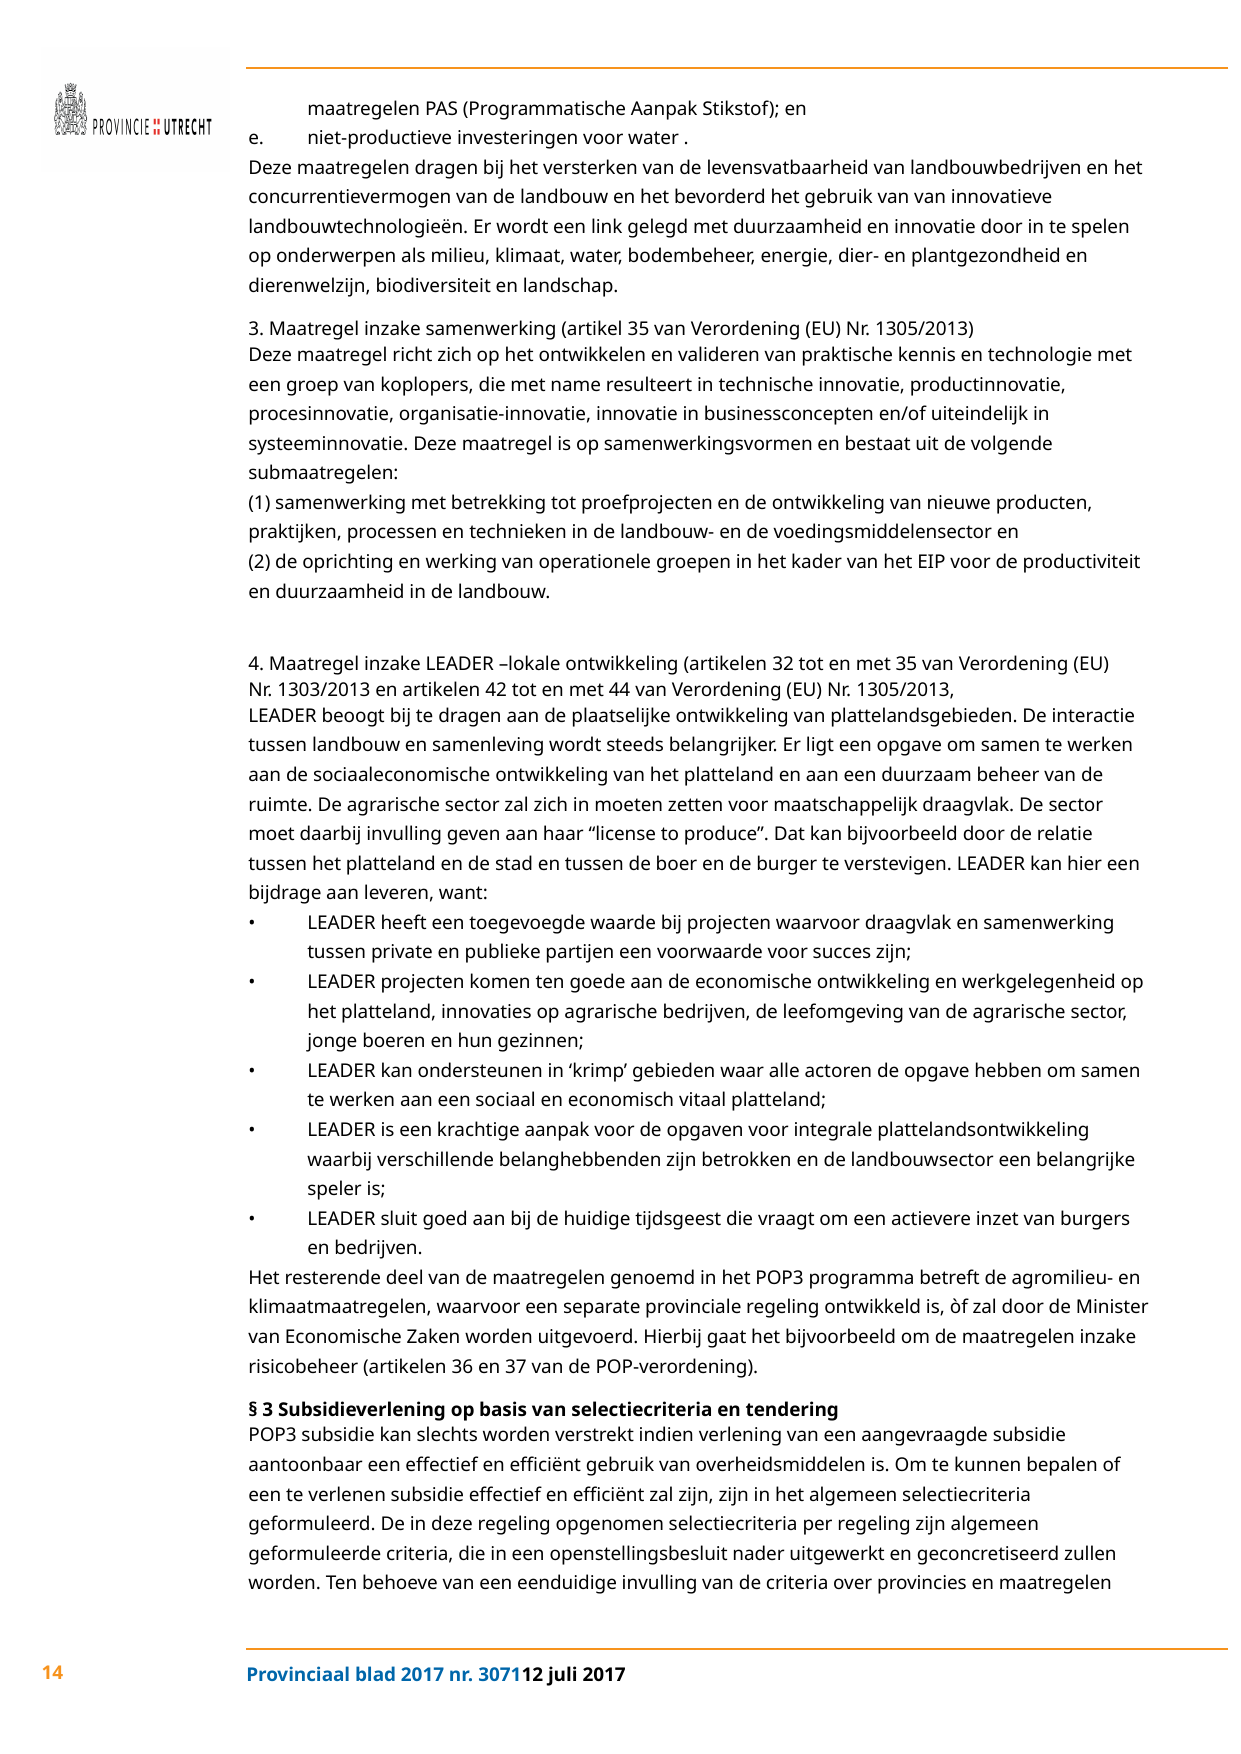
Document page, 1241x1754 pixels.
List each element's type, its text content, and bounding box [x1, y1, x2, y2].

list LEADER projecten komen ten goede aan de economische ontwikkeling en werkgelegenheid op het platteland, innovaties op agrarische bedrijven, de leefomgeving van de agrarische sector, jonge boeren en hun gezinnen; [248, 968, 1152, 1053]
picture [41, 47, 231, 172]
text (1) samenwerking met betrekking tot proefprojecten en de ontwikkeling van nieuwe producten, praktijken, processen en technieken in de landbouw- en de voedingsmiddelensector en [248, 489, 1152, 544]
text Deze maatregelen dragen bij het versterken van de levensvatbaarheid van landbouwbedrijven en het concurrentievermogen van de landbouw en het bevorderd het gebruik van van innovatieve landbouwtechnologieën. Er wordt een link gelegd met duurzaamheid en innovatie door in te spelen op onderwerpen als milieu, klimaat, water, bodembeheer, energie, dier- en plantgezondheid en dierenwelzijn, biodiversiteit en landschap. [248, 154, 1152, 298]
list LEADER is een krachtige aanpak voor de opgaven voor integrale plattelandsontwikkeling waarbij verschillende belanghebbenden zijn betrokken en de landbouwsector een belangrijke speler is; [248, 1116, 1152, 1201]
list LEADER kan ondersteunen in ‘krimp’ gebieden waar alle actoren de opgave hebben om samen te werken aan een sociaal en economisch vitaal platteland; [248, 1057, 1152, 1112]
text 4. Maatregel inzake LEADER –lokale ontwikkeling (artikelen 32 tot en met 35 van Verordening (EU) Nr. 1303/2013 en artikelen 42 tot en met 44 van Verordening (EU) Nr. 1305/2013, [248, 651, 1152, 702]
list niet-productieve investeringen voor water . [248, 124, 1152, 150]
list LEADER heeft een toegevoegde waarde bij projecten waarvoor draagvlak en samenwerking tussen private en publieke partijen een voorwaarde voor succes zijn; [248, 909, 1152, 964]
text LEADER beoogt bij te dragen aan de plaatselijke ontwikkeling van plattelandsgebieden. De interactie tussen landbouw en samenleving wordt steeds belangrijker. Er ligt een opgave om samen te werken aan de sociaaleconomische ontwikkeling van het platteland en aan een duurzaam beheer van de ruimte. De agrarische sector zal zich in moeten zetten voor maatschappelijk draagvlak. De sector moet daarbij invulling geven aan haar “license to produce”. Dat kan bijvoorbeeld door de relatie tussen het platteland en de stad en tussen de boer en de burger te verstevigen. LEADER kan hier een bijdrage aan leveren, want: [248, 702, 1152, 905]
text § 3 Subsidieverlening op basis van selectiecriteria en tendering [248, 1396, 1152, 1422]
text 3. Maatregel inzake samenwerking (artikel 35 van Verordening (EU) Nr. 1305/2013) [248, 315, 1152, 341]
text POP3 subsidie kan slechts worden verstrekt indien verlening van een aangevraagde subsidie aantoonbaar een effectief en efficiënt gebruik van overheidsmiddelen is. Om te kunnen bepalen of een te verlenen subsidie effectief en efficiënt zal zijn, zijn in het algemeen selectiecriteria geformuleerd. De in deze regeling opgenomen selectiecriteria per regeling zijn algemeen geformuleerde criteria, die in een openstellingsbesluit nader uitgewerkt en geconcretiseerd zullen worden. Ten behoeve van een eenduidige invulling van de criteria over provincies en maatregelen [248, 1422, 1152, 1595]
text Deze maatregel richt zich op het ontwikkelen en valideren van praktische kennis en technologie met een groep van koplopers, die met name resulteert in technische innovatie, productinnovatie, procesinnovatie, organisatie-innovatie, innovatie in businessconcepten en/of uiteindelijk in systeeminnovatie. Deze maatregel is op samenwerkingsvormen en bestaat uit de volgende submaatregelen: [248, 341, 1152, 485]
list LEADER sluit goed aan bij de huidige tijdsgeest die vraagt om een actievere inzet van burgers en bedrijven. [248, 1205, 1152, 1260]
list maatregelen PAS (Programmatische Aanpak Stikstof); en [248, 95, 1152, 121]
text (2) de oprichting en werking van operationele groepen in het kader van het EIP voor de productiviteit en duurzaamheid in de landbouw. [248, 548, 1152, 603]
text Het resterende deel van de maatregelen genoemd in het POP3 programma betreft de agromilieu- en klimaatmaatregelen, waarvoor een separate provinciale regeling ontwikkeld is, òf zal door de Minister van Economische Zaken worden uitgevoerd. Hierbij gaat het bijvoorbeeld om de maatregelen inzake risicobeheer (artikelen 36 en 37 van de POP-verordening). [248, 1264, 1152, 1378]
